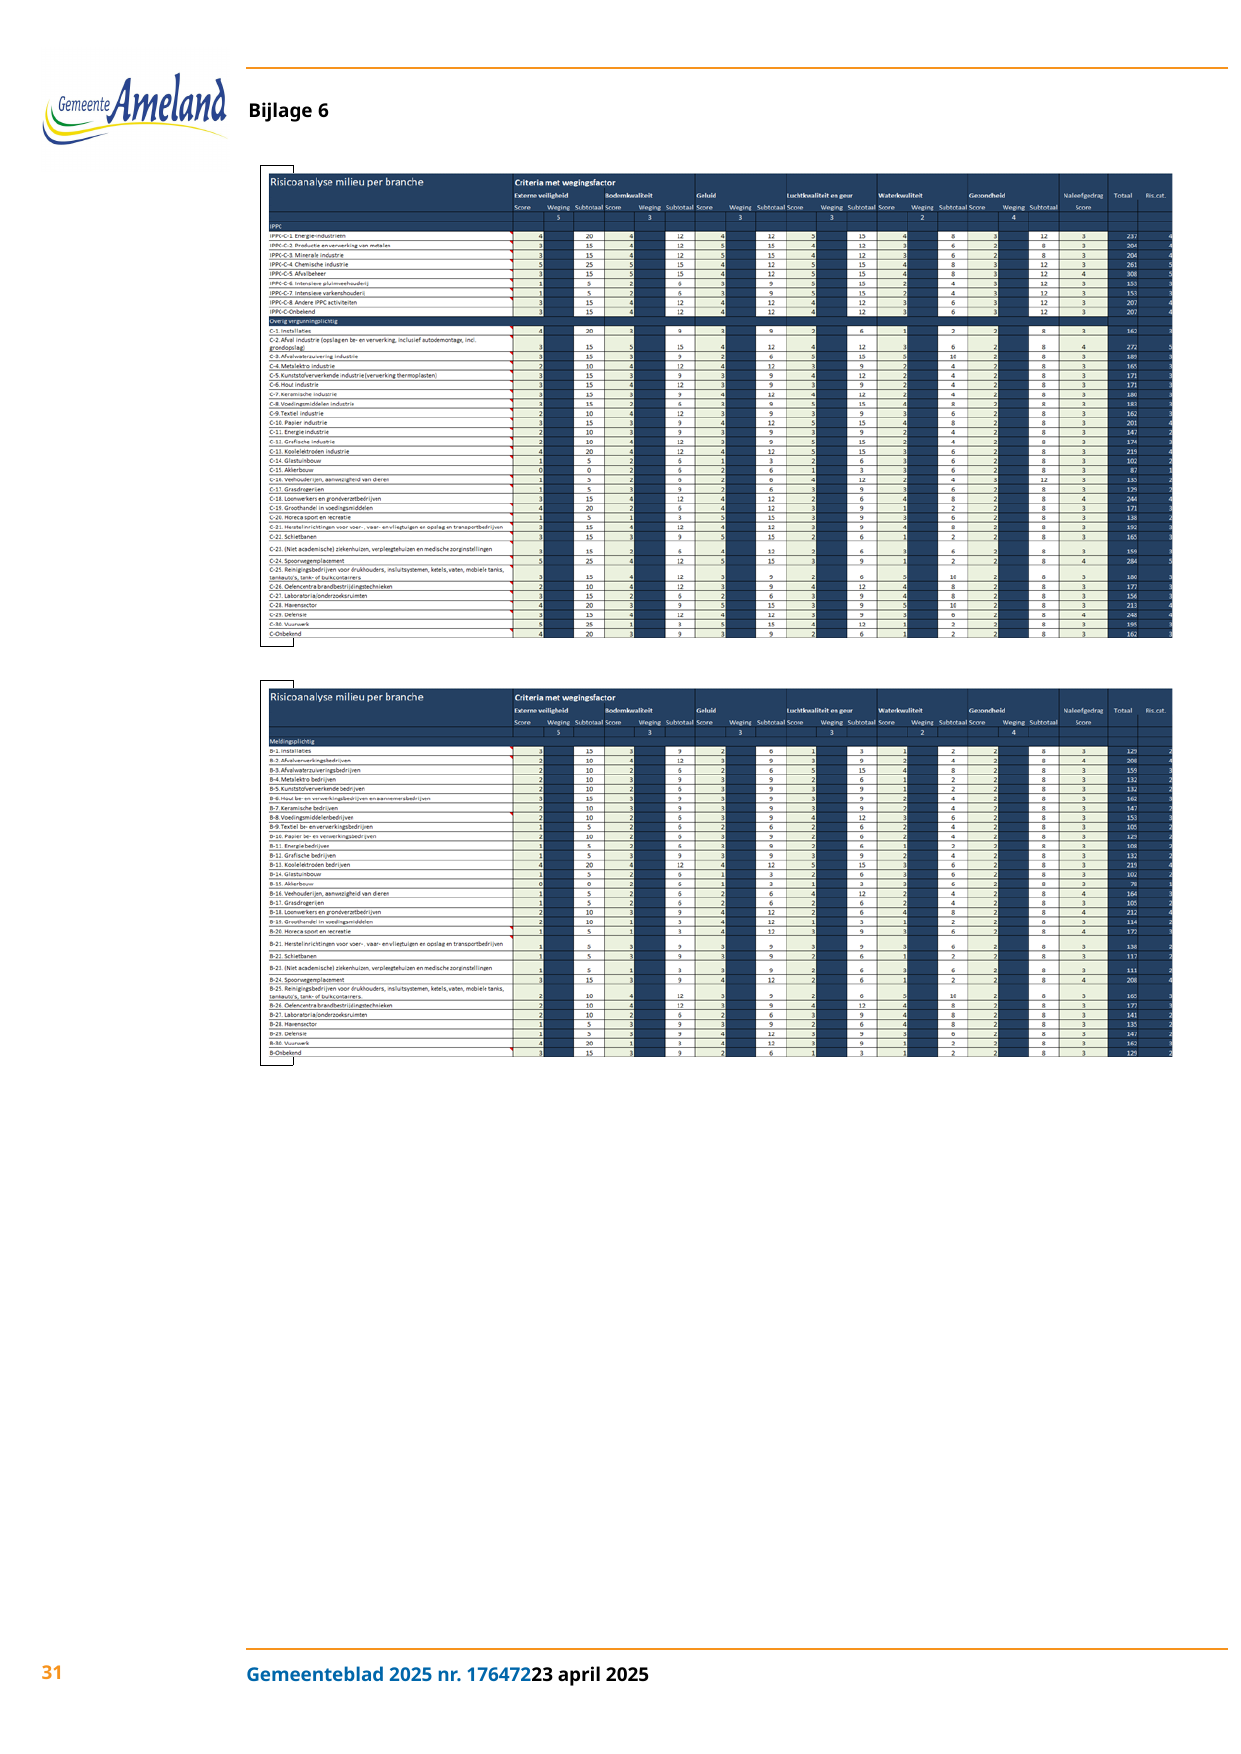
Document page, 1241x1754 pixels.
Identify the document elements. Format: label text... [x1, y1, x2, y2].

picture [268, 173, 1173, 638]
picture [268, 688, 1173, 1057]
picture [41, 47, 231, 172]
text Bijlage 6 [248, 95, 1152, 123]
